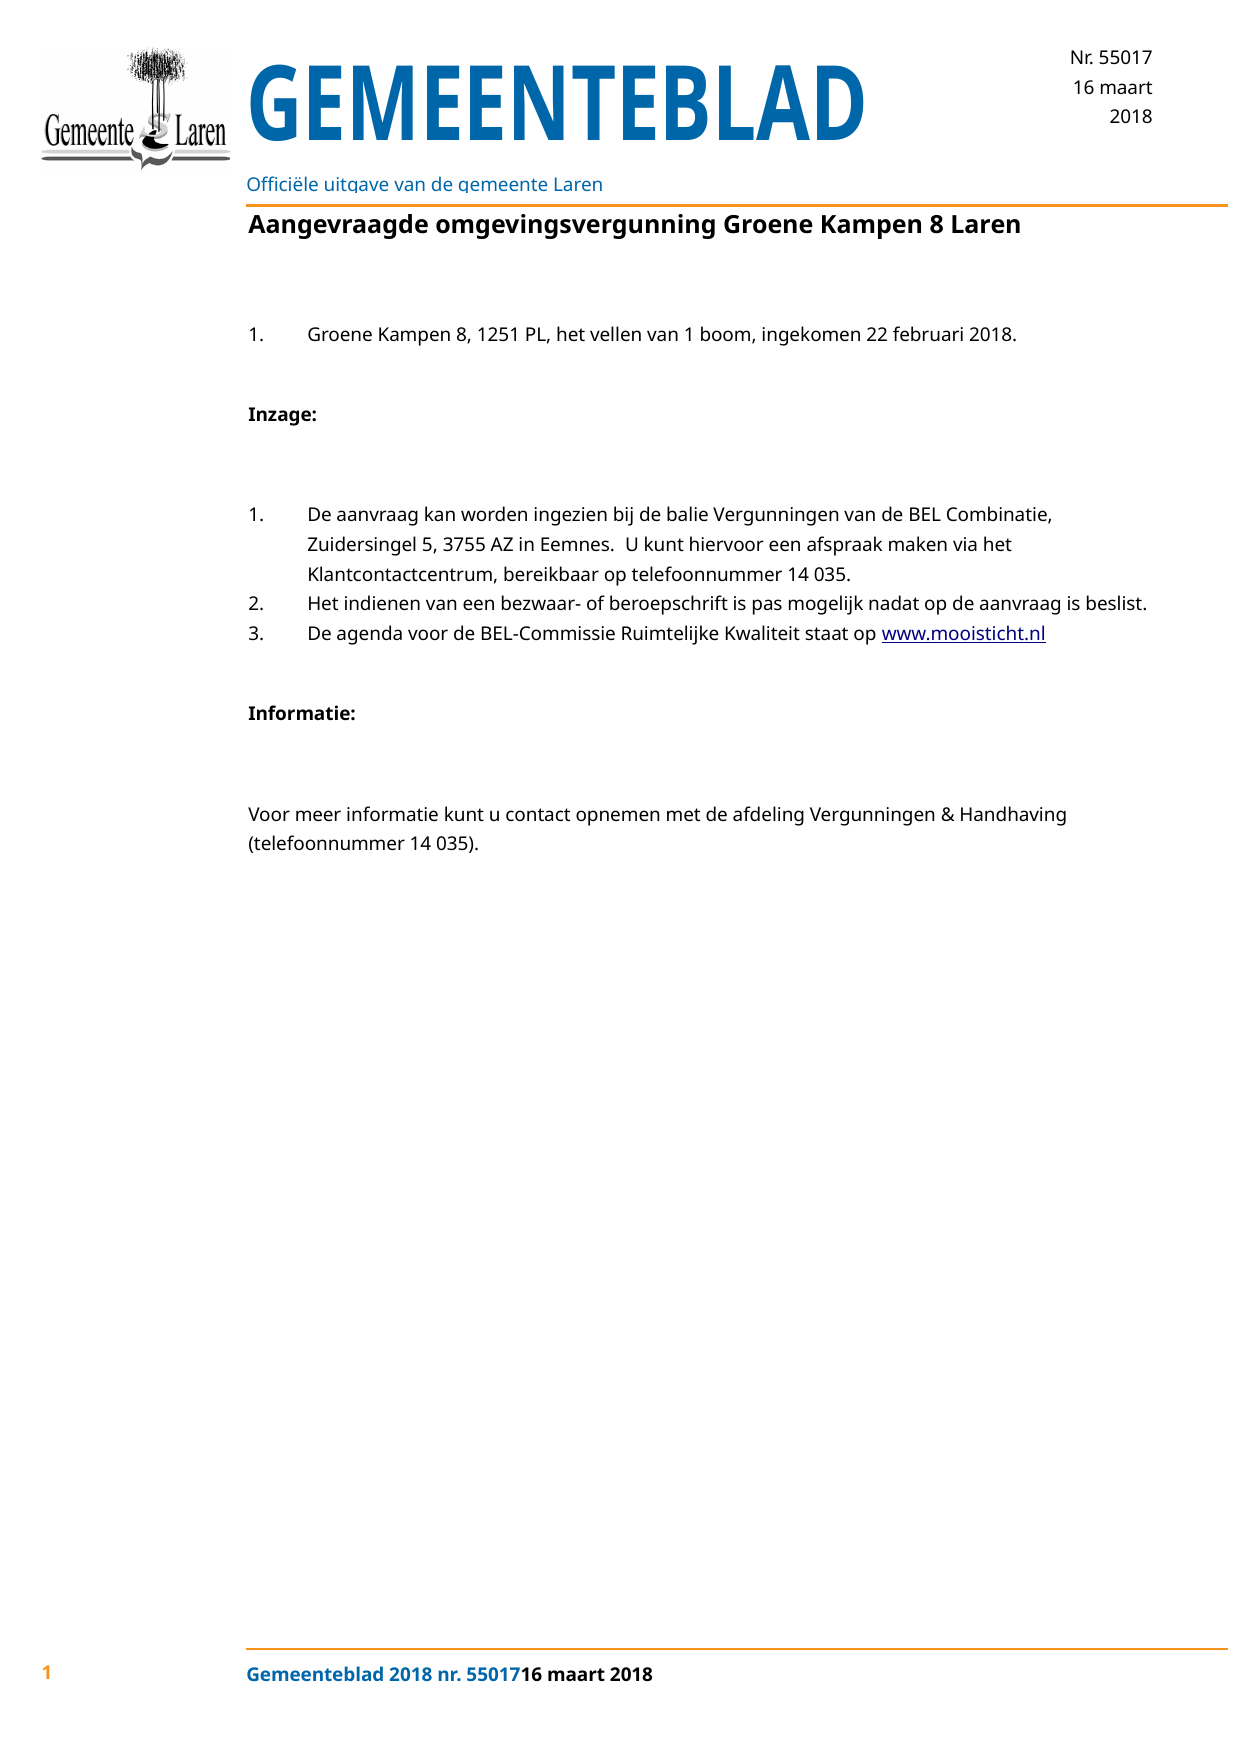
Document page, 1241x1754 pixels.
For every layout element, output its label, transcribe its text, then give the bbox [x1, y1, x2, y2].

text Informatie: [248, 700, 1152, 726]
picture [41, 47, 231, 172]
list Groene Kampen 8, 1251 PL, het vellen van 1 boom, ingekomen 22 februari 2018. [248, 321, 1152, 346]
text Aangevraagde omgevingsvergunning Groene Kampen 8 Laren [248, 207, 1152, 241]
text Voor meer informatie kunt u contact opnemen met de afdeling Vergunningen & Handhaving (telefoonnummer 14 035). [248, 801, 1152, 856]
list Het indienen van een bezwaar- of beroepschrift is pas mogelijk nadat op de aanvraag is beslist. [248, 590, 1152, 616]
list De agenda voor de BEL-Commissie Ruimtelijke Kwaliteit staat op www.mooisticht.nl [248, 620, 1152, 646]
text Inzage: [248, 401, 1152, 426]
list De aanvraag kan worden ingezien bij de balie Vergunningen van de BEL Combinatie, Zuidersingel 5, 3755 AZ in Eemnes. U kunt hiervoor een afspraak maken via het Klantcontactcentrum, bereikbaar op telefoonnummer 14 035. [248, 502, 1152, 586]
